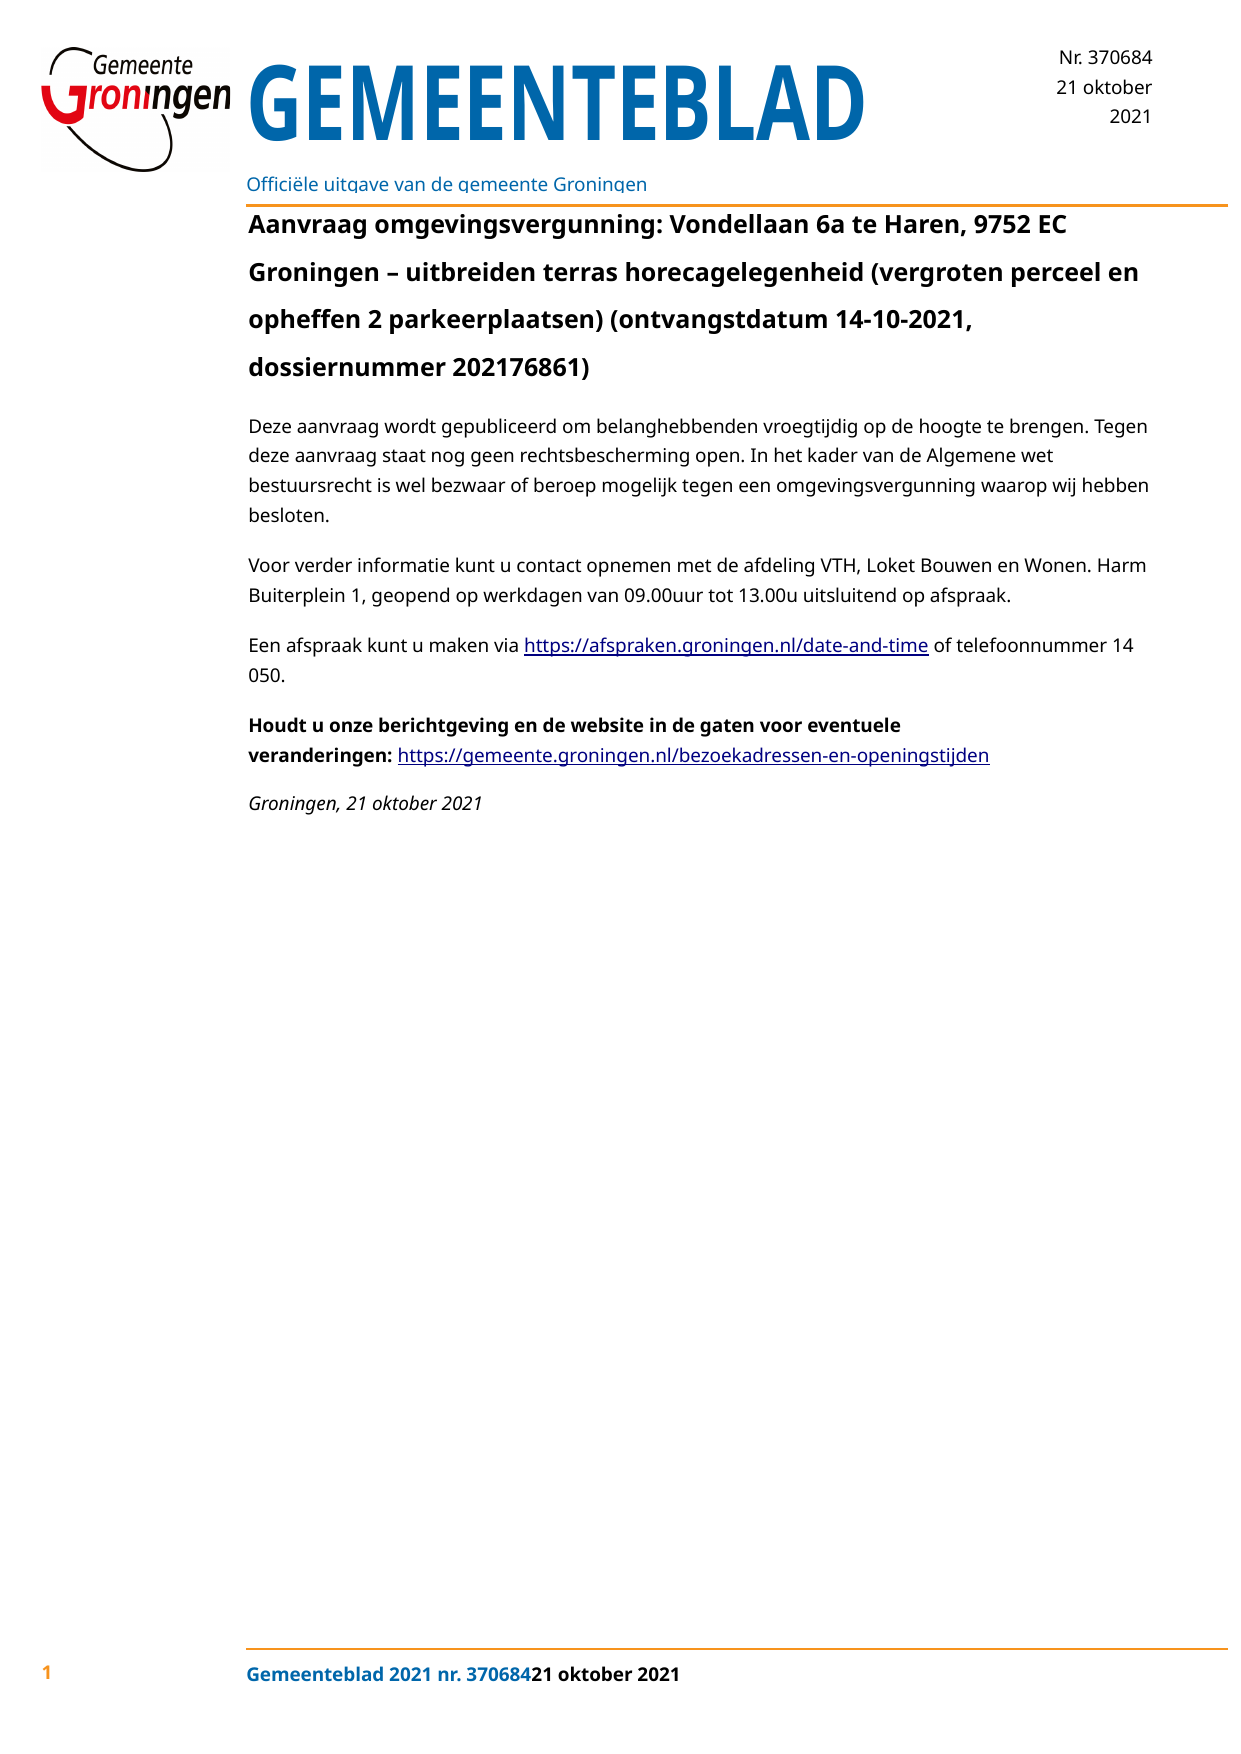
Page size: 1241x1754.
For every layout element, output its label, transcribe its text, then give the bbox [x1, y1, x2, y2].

picture [41, 47, 231, 172]
text Voor verder informatie kunt u contact opnemen met de afdeling VTH, Loket Bouwen en Wonen. Harm Buiterplein 1, geopend op werkdagen van 09.00uur tot 13.00u uitsluitend op afspraak. [248, 552, 1152, 608]
text Deze aanvraag wordt gepubliceerd om belanghebbenden vroegtijdig op de hoogte te brengen. Tegen deze aanvraag staat nog geen rechtsbescherming open. In het kader van de Algemene wet bestuursrecht is wel bezwaar of beroep mogelijk tegen een omgevingsvergunning waarop wij hebben besloten. [248, 413, 1152, 528]
text Een afspraak kunt u maken via https://afspraken.groningen.nl/date-and-time of telefoonnummer 14 050. [248, 632, 1152, 688]
text Houdt u onze berichtgeving en de website in de gaten voor eventuele veranderingen: https://gemeente.groningen.nl/bezoekadressen-en-openingstijden [248, 712, 1152, 768]
text Groningen, 21 oktober 2021 [248, 790, 1152, 815]
text Aanvraag omgevingsvergunning: Vondellaan 6a te Haren, 9752 EC Groningen – uitbreiden terras horecagelegenheid (vergroten perceel en opheffen 2 parkeerplaatsen) (ontvangstdatum 14-10-2021, dossiernummer 202176861) [248, 207, 1152, 384]
